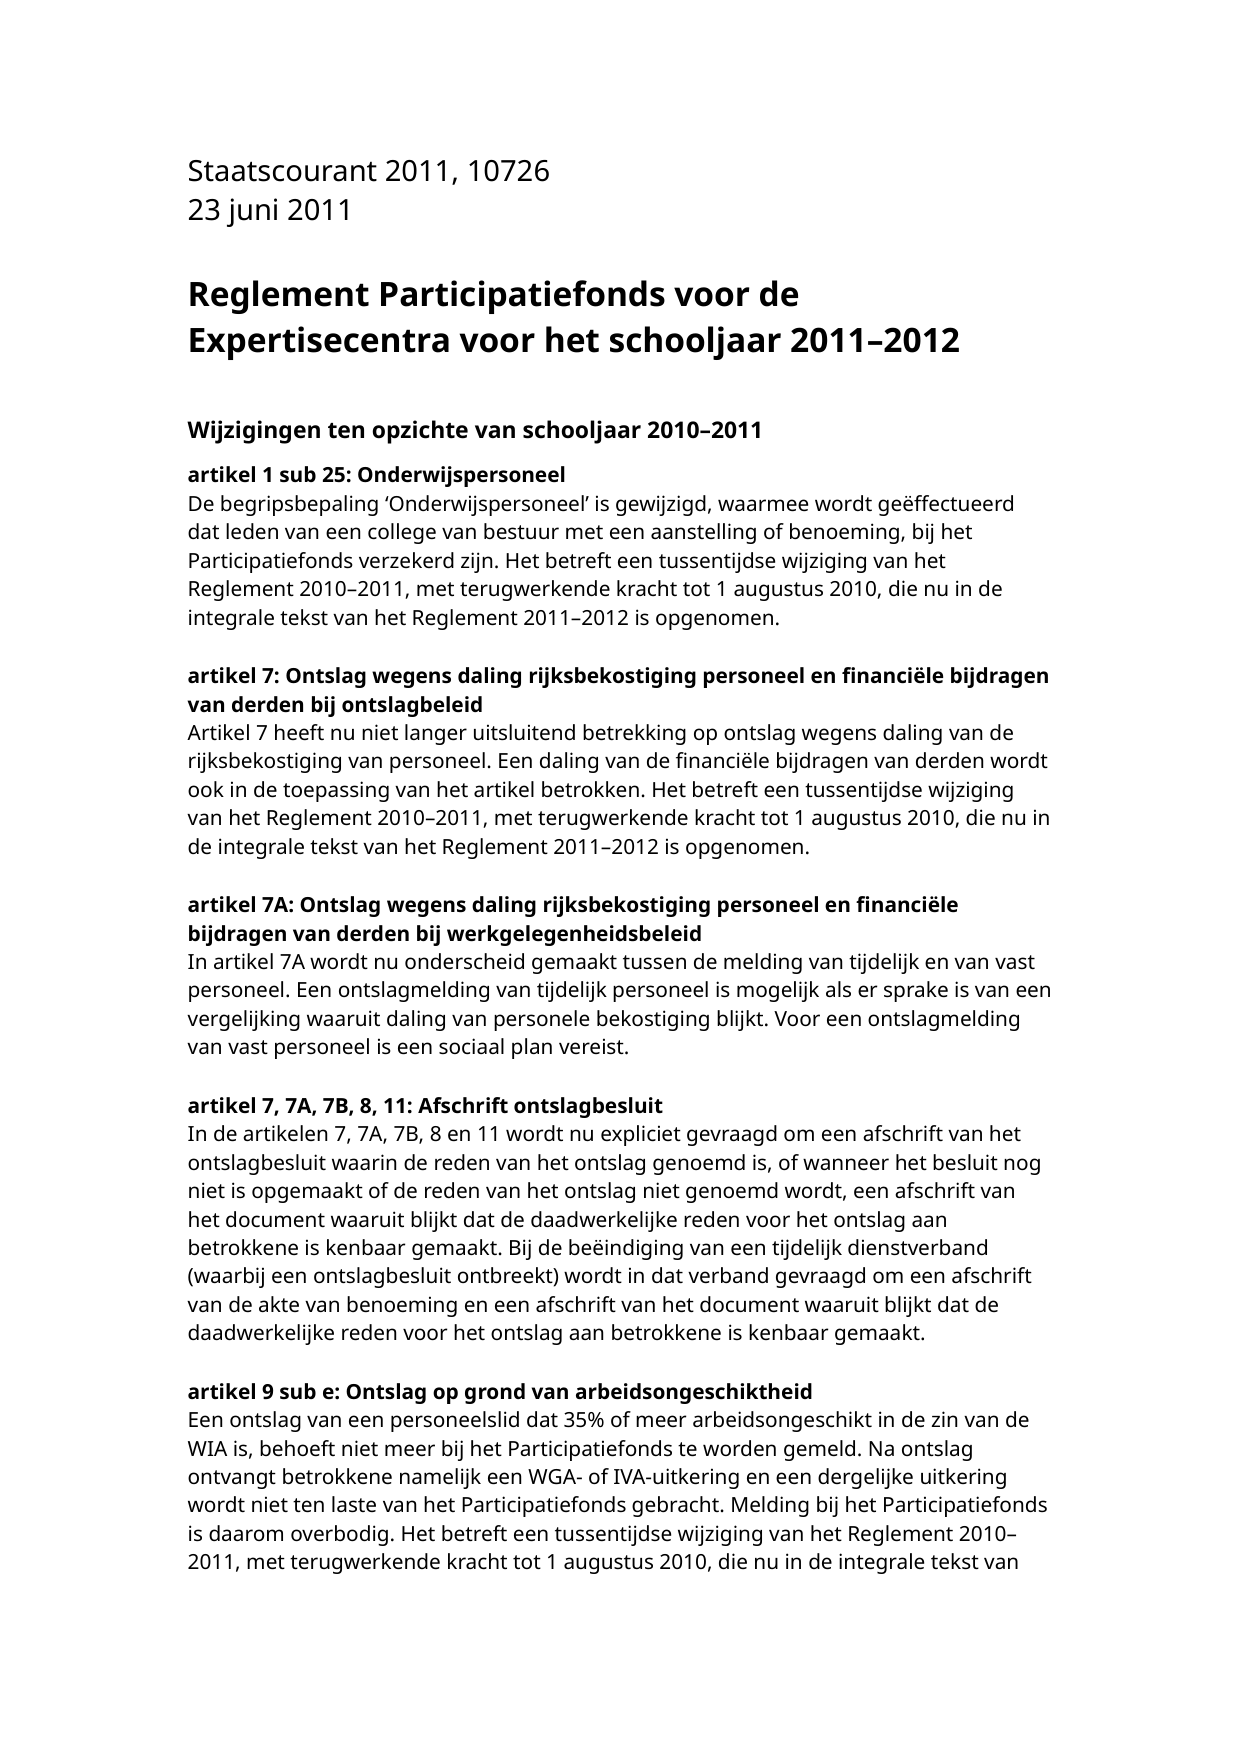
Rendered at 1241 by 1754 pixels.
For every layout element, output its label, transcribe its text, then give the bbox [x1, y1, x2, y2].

text Staatscourant 2011, 10726 [187, 150, 1053, 190]
text In de artikelen 7, 7A, 7B, 8 en 11 wordt nu expliciet gevraagd om een afschrift van het ontslagbesluit waarin de reden van het ontslag genoemd is, of wanneer het besluit nog niet is opgemaakt of de reden van het ontslag niet genoemd wordt, een afschrift van het document waaruit blijkt dat de daadwerkelijke reden voor het ontslag aan betrokkene is kenbaar gemaakt. Bij de beëindiging van een tijdelijk dienstverband (waarbij een ontslagbesluit ontbreekt) wordt in dat verband gevraagd om een afschrift van de akte van benoeming en een afschrift van het document waaruit blijkt dat de daadwerkelijke reden voor het ontslag aan betrokkene is kenbaar gemaakt. [187, 1119, 1053, 1347]
subtitle Reglement Participatiefonds voor de Expertisecentra voor het schooljaar 2011–2012 [187, 271, 1053, 362]
text artikel 9 sub e: Ontslag op grond van arbeidsongeschiktheid [187, 1377, 1053, 1405]
text 23 juni 2011 [187, 190, 1053, 229]
text In artikel 7A wordt nu onderscheid gemaakt tussen de melding van tijdelijk en van vast personeel. Een ontslagmelding van tijdelijk personeel is mogelijk als er sprake is van een vergelijking waaruit daling van personele bekostiging blijkt. Voor een ontslagmelding van vast personeel is een sociaal plan vereist. [187, 947, 1053, 1061]
text artikel 1 sub 25: Onderwijspersoneel [187, 461, 1053, 489]
text artikel 7: Ontslag wegens daling rijksbekostiging personeel en financiële bijdragen van derden bij ontslagbeleid [187, 661, 1053, 718]
subtitle Wijzigingen ten opzichte van schooljaar 2010–2011 [187, 414, 1053, 446]
text artikel 7, 7A, 7B, 8, 11: Afschrift ontslagbesluit [187, 1091, 1053, 1119]
text De begripsbepaling ‘Onderwijspersoneel’ is gewijzigd, waarmee wordt geëffectueerd dat leden van een college van bestuur met een aanstelling of benoeming, bij het Participatiefonds verzekerd zijn. Het betreft een tussentijdse wijziging van het Reglement 2010–2011, met terugwerkende kracht tot 1 augustus 2010, die nu in de integrale tekst van het Reglement 2011–2012 is opgenomen. [187, 489, 1053, 631]
text Artikel 7 heeft nu niet langer uitsluitend betrekking op ontslag wegens daling van de rijksbekostiging van personeel. Een daling van de financiële bijdragen van derden wordt ook in de toepassing van het artikel betrokken. Het betreft een tussentijdse wijziging van het Reglement 2010–2011, met terugwerkende kracht tot 1 augustus 2010, die nu in de integrale tekst van het Reglement 2011–2012 is opgenomen. [187, 718, 1053, 860]
text Een ontslag van een personeelslid dat 35% of meer arbeidsongeschikt in de zin van de WIA is, behoeft niet meer bij het Participatiefonds te worden gemeld. Na ontslag ontvangt betrokkene namelijk een WGA- of IVA-uitkering en een dergelijke uitkering wordt niet ten laste van het Participatiefonds gebracht. Melding bij het Participatiefonds is daarom overbodig. Het betreft een tussentijdse wijziging van het Reglement 2010–2011, met terugwerkende kracht tot 1 augustus 2010, die nu in de integrale tekst van [187, 1405, 1053, 1576]
text artikel 7A: Ontslag wegens daling rijksbekostiging personeel en financiële bijdragen van derden bij werkgelegenheidsbeleid [187, 890, 1053, 947]
